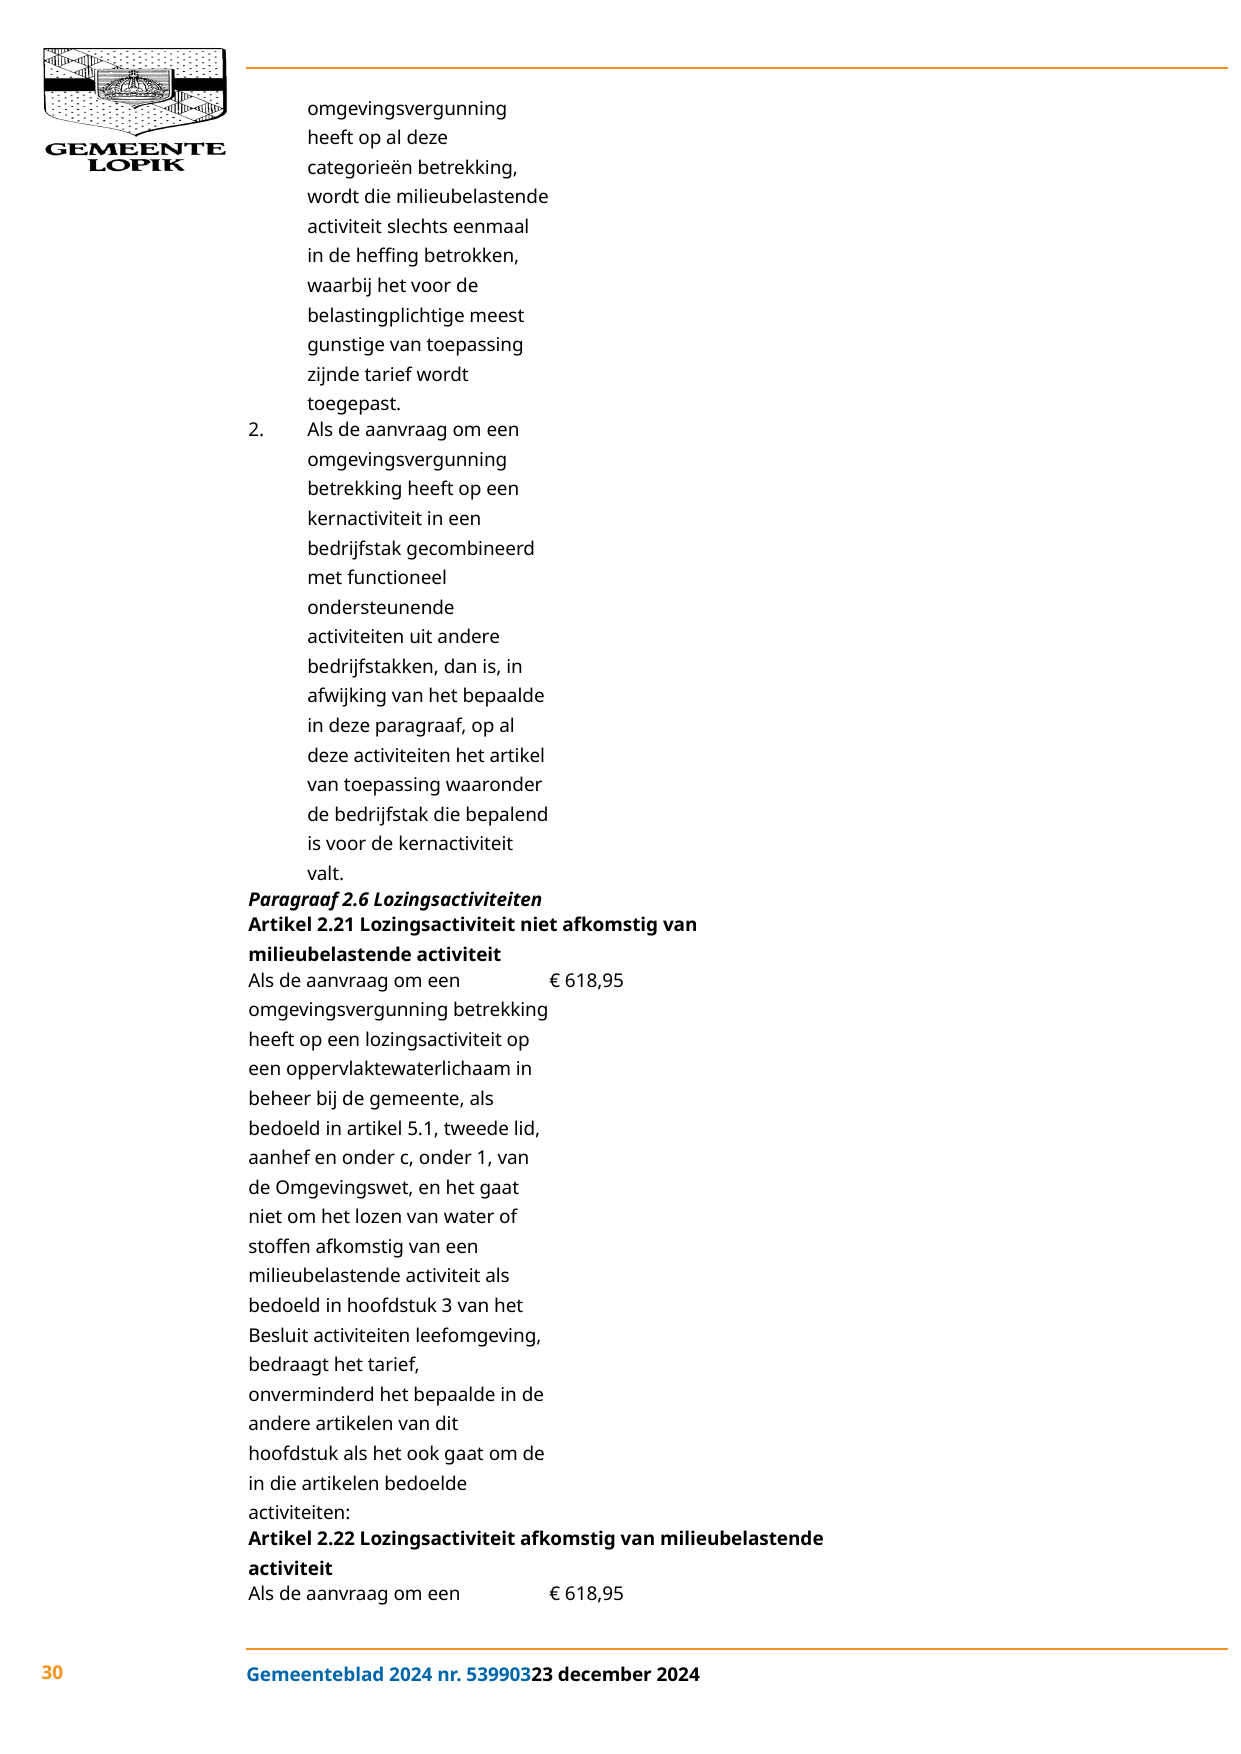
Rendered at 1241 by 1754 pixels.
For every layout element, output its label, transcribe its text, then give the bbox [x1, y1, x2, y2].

table_cell [850, 416, 1152, 886]
table_cell [850, 967, 1152, 1525]
table_cell omgevingsvergunning heeft op al deze categorieën betrekking, wordt die milieubelastende activiteit slechts eenmaal in de heffing betrokken, waarbij het voor de belastingplichtige meest gunstige van toepassing zijnde tarief wordt toegepast. [248, 95, 549, 416]
table_cell € 618,95 [549, 967, 850, 1525]
table_cell [549, 95, 850, 416]
table_cell [850, 912, 1152, 967]
picture [41, 47, 231, 172]
table_cell Paragraaf 2.6 Lozingsactiviteiten [248, 886, 850, 912]
table_cell € 618,95 [549, 1580, 850, 1606]
table_cell [850, 1525, 1152, 1580]
table_cell Als de aanvraag om een [248, 1580, 549, 1606]
table_cell Artikel 2.22 Lozingsactiviteit afkomstig van milieubelastende activiteit [248, 1525, 850, 1580]
table_cell Artikel 2.21 Lozingsactiviteit niet afkomstig van milieubelastende activiteit [248, 912, 850, 967]
table_cell [850, 95, 1152, 416]
table_cell Als de aanvraag om een omgevingsvergunning betrekking heeft op een kernactiviteit in een bedrijfstak gecombineerd met functioneel ondersteunende activiteiten uit andere bedrijfstakken, dan is, in afwijking van het bepaalde in deze paragraaf, op al deze activiteiten het artikel van toepassing waaronder de bedrijfstak die bepalend is voor de kernactiviteit valt. [248, 416, 549, 886]
table_cell [549, 416, 850, 886]
table_cell Als de aanvraag om een omgevingsvergunning betrekking heeft op een lozingsactiviteit op een oppervlaktewaterlichaam in beheer bij de gemeente, als bedoeld in artikel 5.1, tweede lid, aanhef en onder c, onder 1, van de Omgevingswet, en het gaat niet om het lozen van water of stoffen afkomstig van een milieubelastende activiteit als bedoeld in hoofdstuk 3 van het Besluit activiteiten leefomgeving, bedraagt het tarief, onverminderd het bepaalde in de andere artikelen van dit hoofdstuk als het ook gaat om de in die artikelen bedoelde activiteiten: [248, 967, 549, 1525]
table_cell [850, 1580, 1152, 1606]
table_cell [850, 886, 1152, 912]
